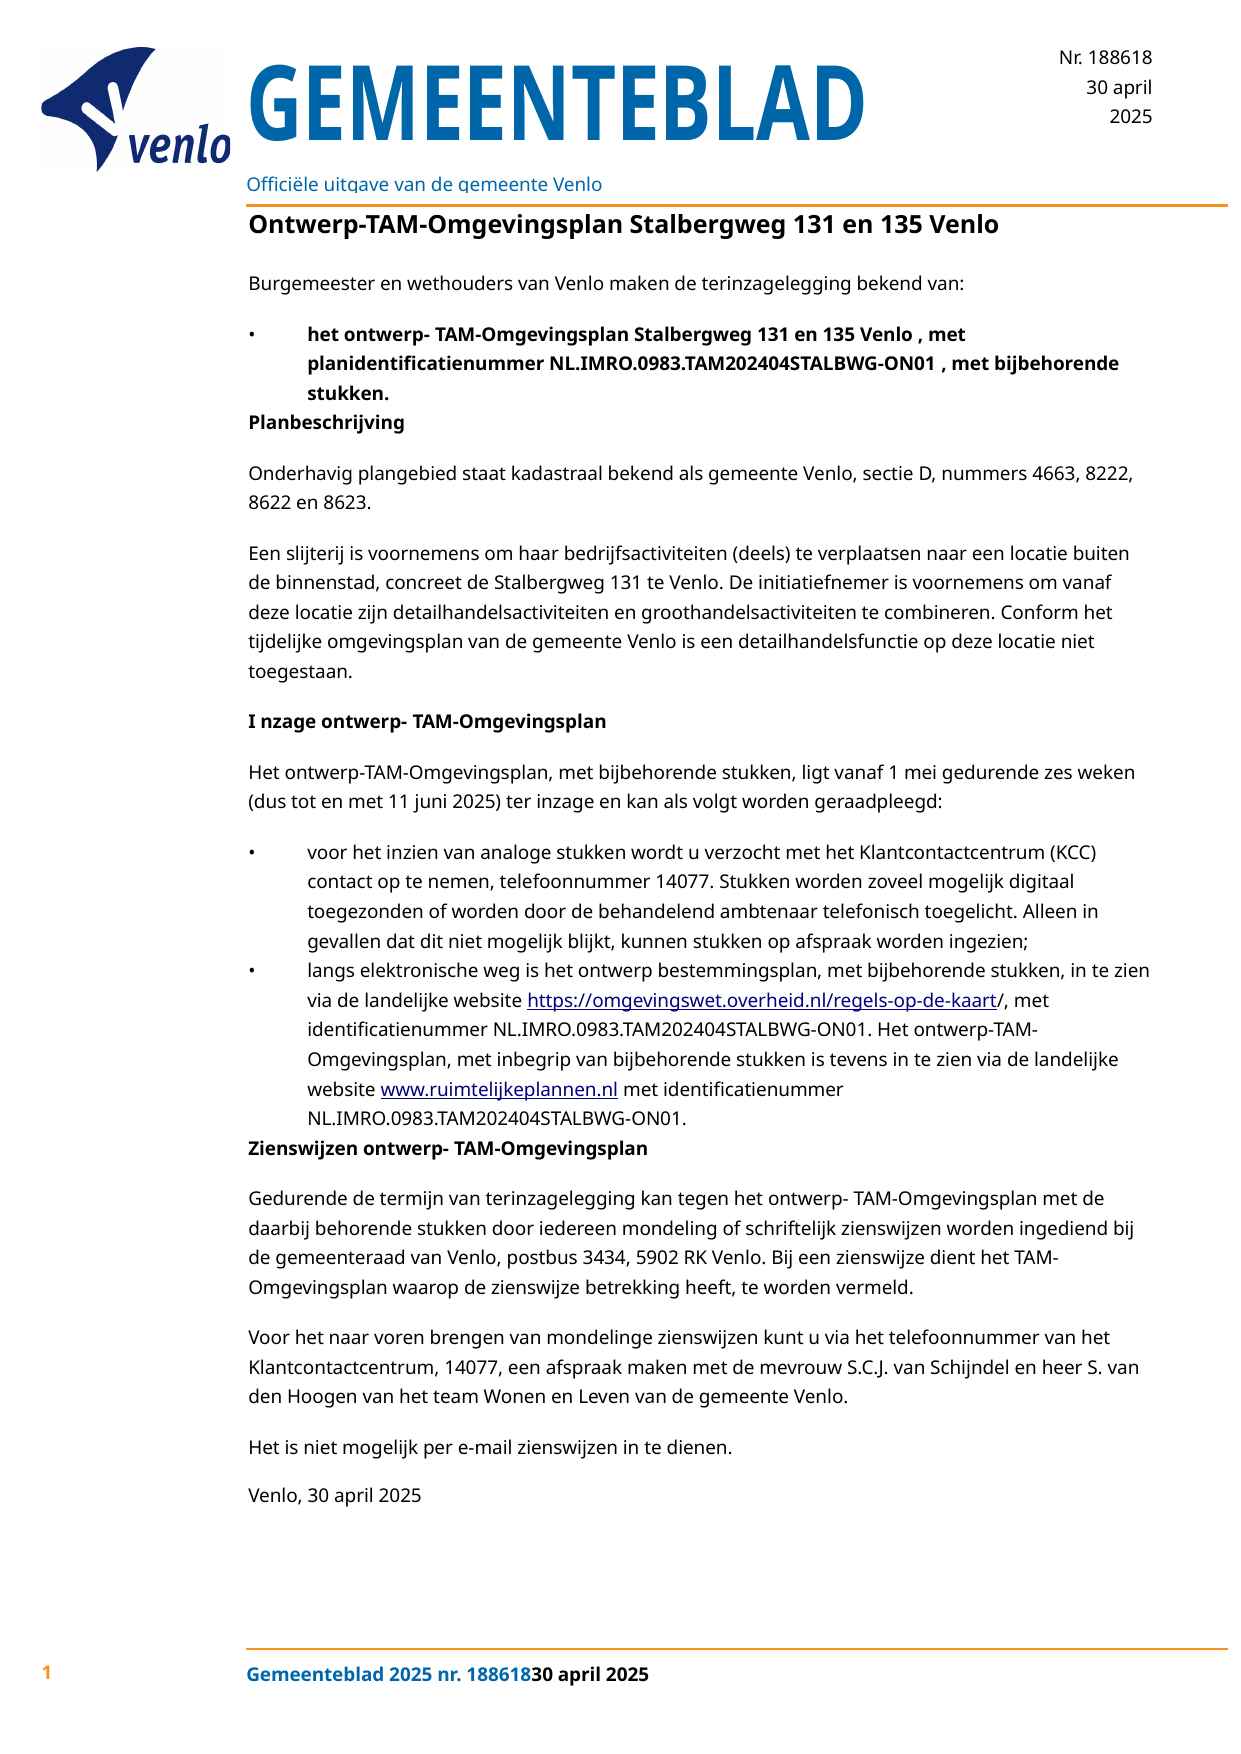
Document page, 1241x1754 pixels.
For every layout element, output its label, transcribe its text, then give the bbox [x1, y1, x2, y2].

text Voor het naar voren brengen van mondelinge zienswijzen kunt u via het telefoonnummer van het Klantcontactcentrum, 14077, een afspraak maken met de mevrouw S.C.J. van Schijndel en heer S. van den Hoogen van het team Wonen en Leven van de gemeente Venlo. [248, 1324, 1152, 1409]
text Het ontwerp-TAM-Omgevingsplan, met bijbehorende stukken, ligt vanaf 1 mei gedurende zes weken (dus tot en met 11 juni 2025) ter inzage en kan als volgt worden geraadpleegd: [248, 759, 1152, 814]
text Planbeschrijving [248, 409, 1152, 435]
text Ontwerp-TAM-Omgevingsplan Stalbergweg 131 en 135 Venlo [248, 207, 1152, 241]
text Zienswijzen ontwerp- TAM-Omgevingsplan [248, 1135, 1152, 1161]
picture [41, 47, 231, 172]
text Een slijterij is voornemens om haar bedrijfsactiviteiten (deels) te verplaatsen naar een locatie buiten de binnenstad, concreet de Stalbergweg 131 te Venlo. De initiatiefnemer is voornemens om vanaf deze locatie zijn detailhandelsactiviteiten en groothandelsactiviteiten te combineren. Conform het tijdelijke omgevingsplan van de gemeente Venlo is een detailhandelsfunctie op deze locatie niet toegestaan. [248, 540, 1152, 684]
list voor het inzien van analoge stukken wordt u verzocht met het Klantcontactcentrum (KCC) contact op te nemen, telefoonnummer 14077. Stukken worden zoveel mogelijk digitaal toegezonden of worden door de behandelend ambtenaar telefonisch toegelicht. Alleen in gevallen dat dit niet mogelijk blijkt, kunnen stukken op afspraak worden ingezien; [248, 839, 1152, 953]
text Onderhavig plangebied staat kadastraal bekend als gemeente Venlo, sectie D, nummers 4663, 8222, 8622 en 8623. [248, 460, 1152, 515]
text Het is niet mogelijk per e-mail zienswijzen in te dienen. [248, 1434, 1152, 1460]
text Venlo, 30 april 2025 [248, 1482, 1152, 1508]
text Burgemeester en wethouders van Venlo maken de terinzagelegging bekend van: [248, 270, 1152, 296]
list langs elektronische weg is het ontwerp bestemmingsplan, met bijbehorende stukken, in te zien via de landelijke website https://omgevingswet.overheid.nl/regels-op-de-kaart/, met identificatienummer NL.IMRO.0983.TAM202404STALBWG-ON01. Het ontwerp-TAM-Omgevingsplan, met inbegrip van bijbehorende stukken is tevens in te zien via de landelijke website www.ruimtelijkeplannen.nl met identificatienummer NL.IMRO.0983.TAM202404STALBWG-ON01. [248, 957, 1152, 1131]
list het ontwerp- TAM-Omgevingsplan Stalbergweg 131 en 135 Venlo , met planidentificatienummer NL.IMRO.0983.TAM202404STALBWG-ON01 , met bijbehorende stukken. [248, 321, 1152, 406]
text I nzage ontwerp- TAM-Omgevingsplan [248, 709, 1152, 734]
text Gedurende de termijn van terinzagelegging kan tegen het ontwerp- TAM-Omgevingsplan met de daarbij behorende stukken door iedereen mondeling of schriftelijk zienswijzen worden ingediend bij de gemeenteraad van Venlo, postbus 3434, 5902 RK Venlo. Bij een zienswijze dient het TAM-Omgevingsplan waarop de zienswijze betrekking heeft, te worden vermeld. [248, 1185, 1152, 1300]
